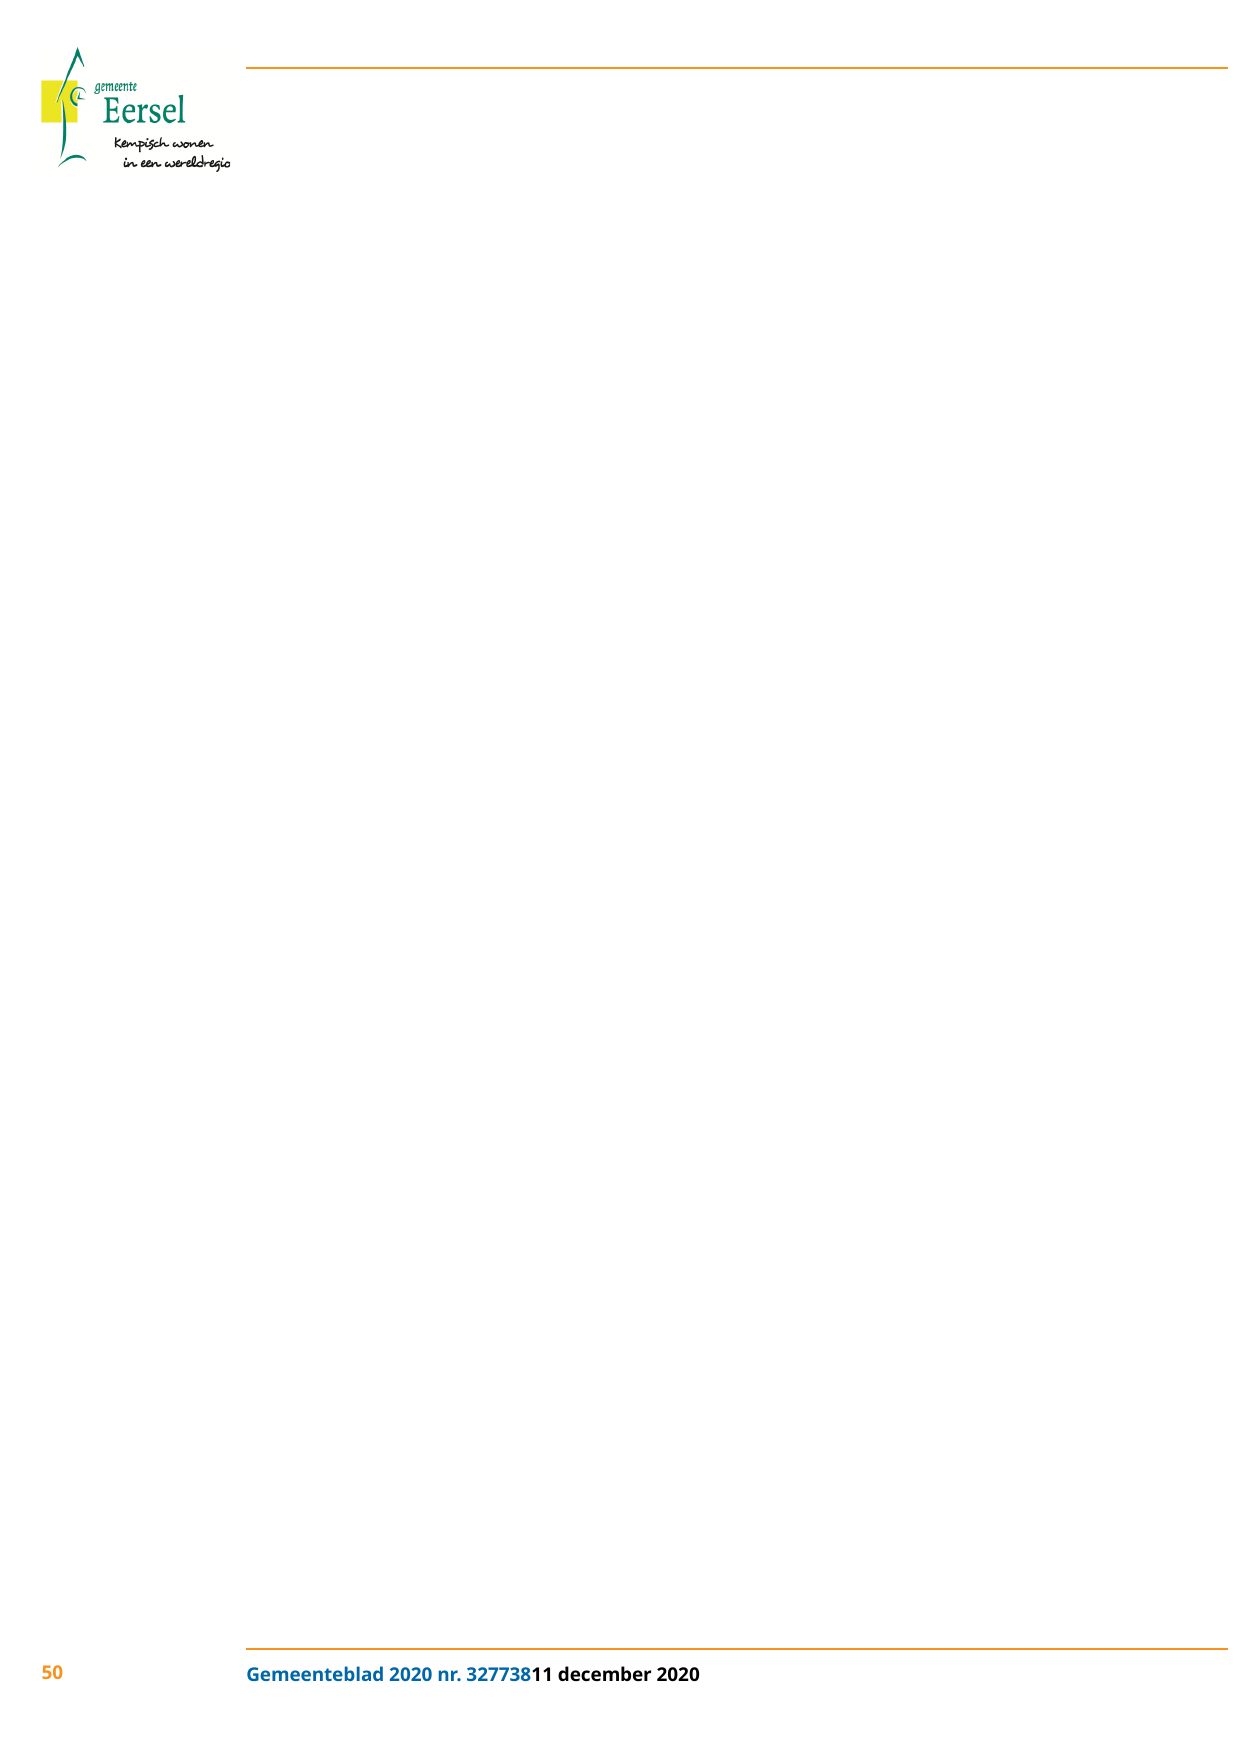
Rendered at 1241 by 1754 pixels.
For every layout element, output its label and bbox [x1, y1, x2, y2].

picture [41, 47, 231, 172]
